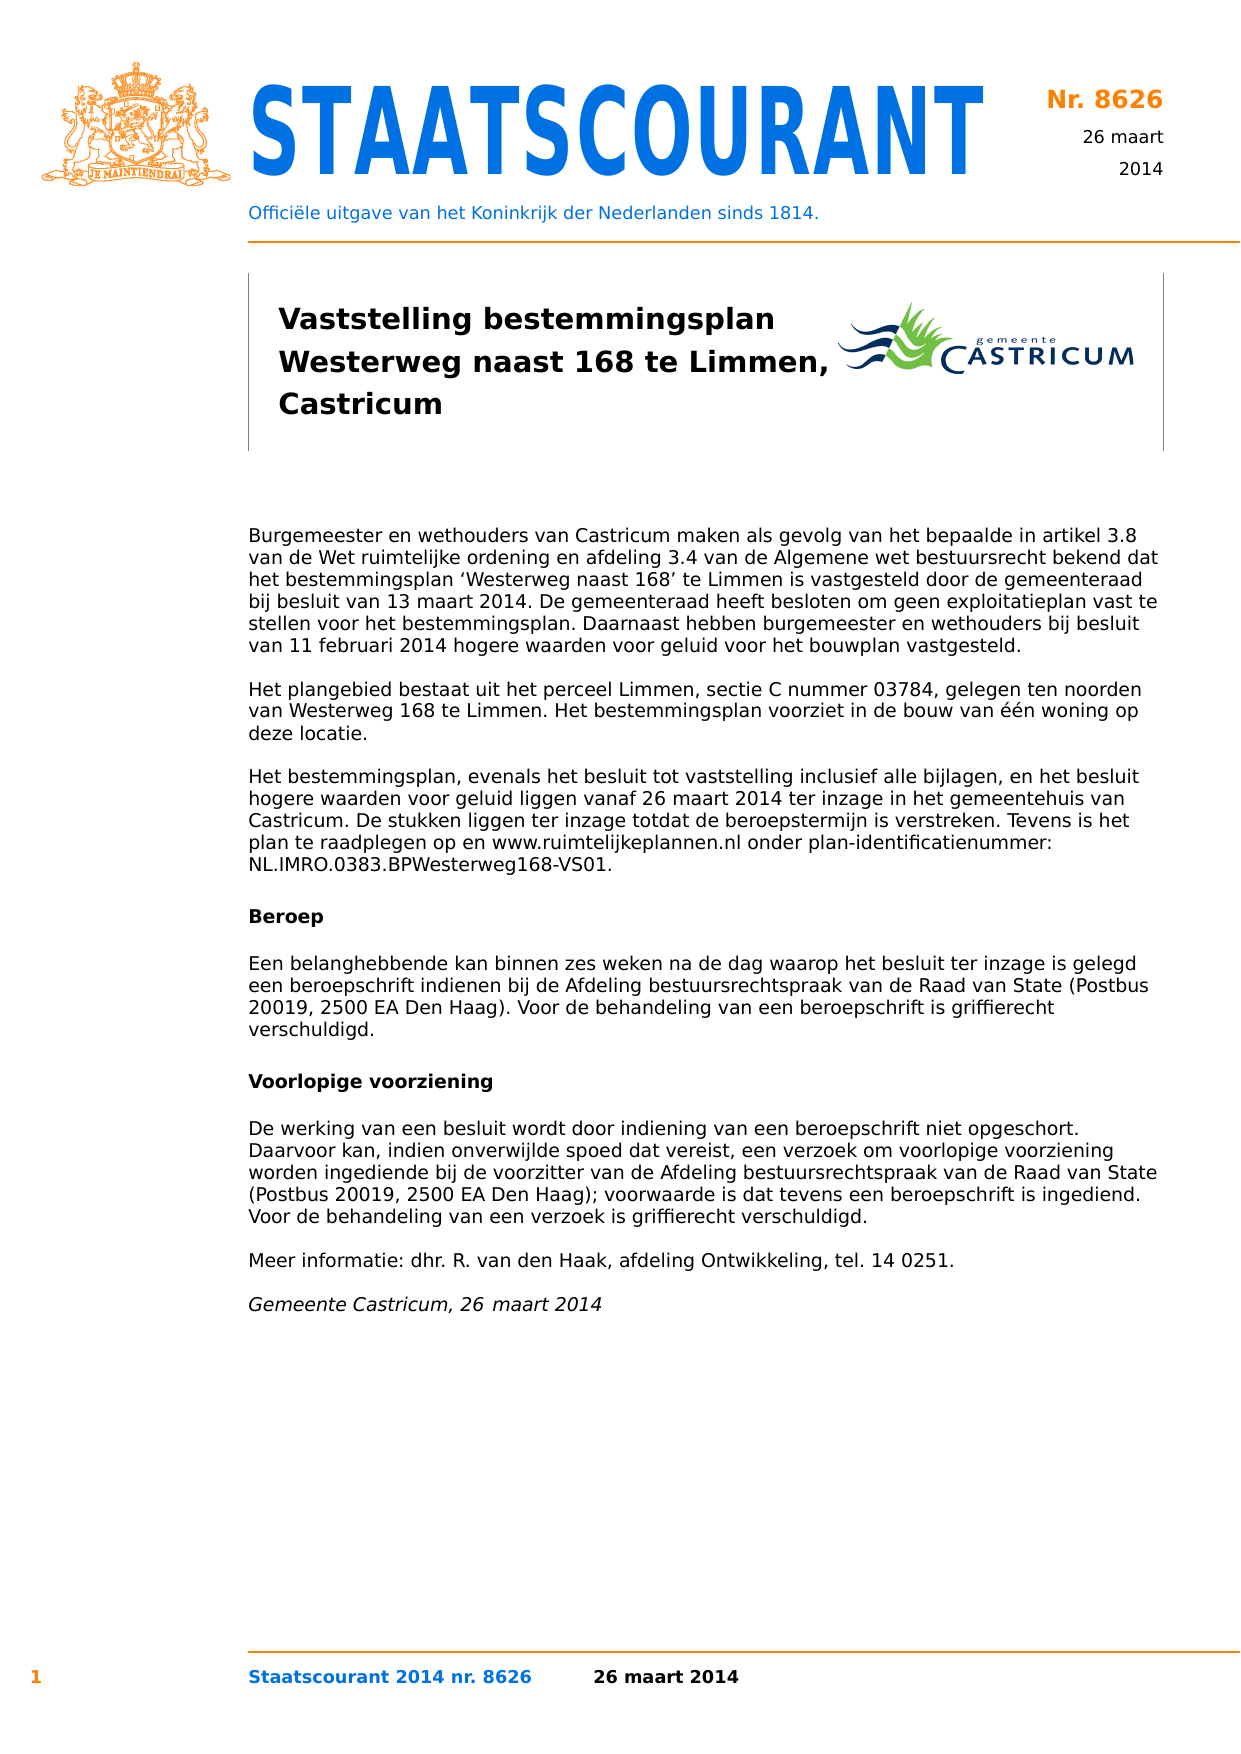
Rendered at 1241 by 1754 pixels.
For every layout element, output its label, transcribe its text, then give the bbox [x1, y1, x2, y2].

text De werking van een besluit wordt door indiening van een beroepschrift niet opgeschort. Daarvoor kan, indien onverwijlde spoed dat vereist, een verzoek om voorlopige voorziening worden ingediende bij de voorzitter van de Afdeling bestuursrechtspraak van de Raad van State (Postbus 20019, 2500 EA Den Haag); voorwaarde is dat tevens een beroepschrift is ingediend. Voor de behandeling van een verzoek is griffierecht verschuldigd. [248, 1118, 1163, 1228]
text Het plangebied bestaat uit het perceel Limmen, sectie C nummer 03784, gelegen ten noorden van Westerweg 168 te Limmen. Het bestemmingsplan voorziet in de bouw van één woning op deze locatie. [248, 678, 1163, 744]
table_cell Officiële uitgave van het Koninkrijk der Nederlanden sinds 1814. [248, 203, 1240, 241]
text Gemeente Castricum, 26 maart 2014 [248, 1294, 1163, 1316]
table_header Nr. 8626 [998, 62, 1240, 121]
subtitle Voorlopige voorziening [248, 1071, 1163, 1093]
subtitle Beroep [248, 906, 1163, 928]
subtitle Vaststelling bestemmingsplan Westerweg naast 168 te Limmen, Castricum [249, 273, 1163, 451]
text Het bestemmingsplan, evenals het besluit tot vaststelling inclusief alle bijlagen, en het besluit hogere waarden voor geluid liggen vanaf 26 maart 2014 ter inzage in het gemeentehuis van Castricum. De stukken liggen ter inzage totdat de beroepstermijn is verstreken. Tevens is het plan te raadplegen op en www.ruimtelijkeplannen.nl onder plan-identificatienummer: NL.IMRO.0383.BPWesterweg168-VS01. [248, 766, 1163, 876]
table_cell 26 maart [998, 121, 1240, 153]
text Een belanghebbende kan binnen zes weken na de dag waarop het besluit ter inzage is gelegd een beroepschrift indienen bij de Afdeling bestuursrechtspraak van de Raad van State (Postbus 20019, 2500 EA Den Haag). Voor de behandeling van een beroepschrift is griffierecht verschuldigd. [248, 953, 1163, 1041]
table_cell 2014 [998, 153, 1240, 203]
table_header [25, 62, 248, 241]
table_header STAATSCOURANT [248, 62, 998, 203]
text Burgemeester en wethouders van Castricum maken als gevolg van het bepaalde in artikel 3.8 van de Wet ruimtelijke ordening en afdeling 3.4 van de Algemene wet bestuursrecht bekend dat het bestemmingsplan ‘Westerweg naast 168’ te Limmen is vastgesteld door de gemeenteraad bij besluit van 13 maart 2014. De gemeenteraad heeft besloten om geen exploitatieplan vast te stellen voor het bestemmingsplan. Daarnaast hebben burgemeester en wethouders bij besluit van 11 februari 2014 hogere waarden voor geluid voor het bouwplan vastgesteld. [248, 525, 1163, 657]
picture [41, 62, 231, 186]
text Meer informatie: dhr. R. van den Haak, afdeling Ontwikkeling, tel. 14 0251. [248, 1250, 1163, 1272]
picture [838, 302, 1134, 374]
